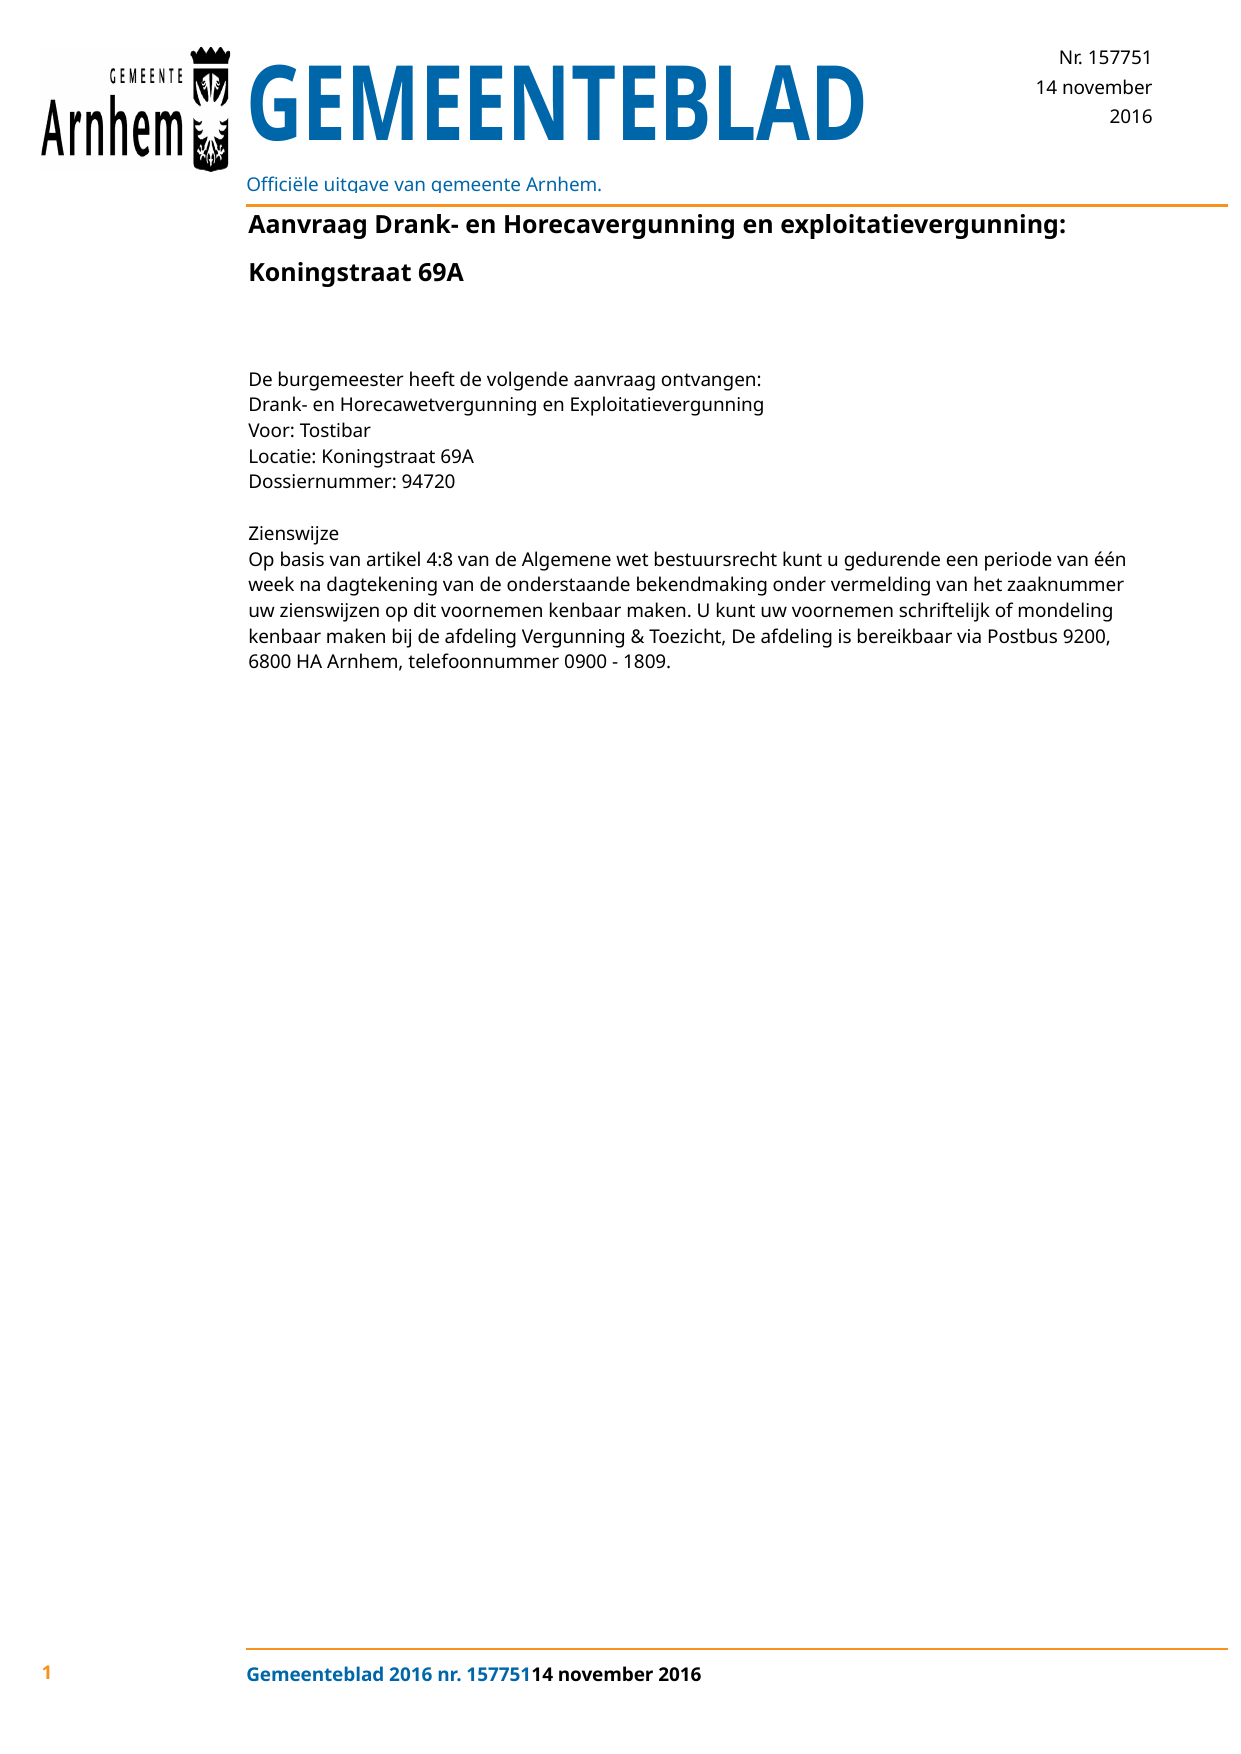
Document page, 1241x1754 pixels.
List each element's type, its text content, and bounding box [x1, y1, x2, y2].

picture [41, 47, 231, 172]
text De burgemeester heeft de volgende aanvraag ontvangen: [248, 366, 1152, 391]
text Locatie: Koningstraat 69A [248, 443, 1152, 469]
text Voor: Tostibar [248, 417, 1152, 443]
text Dossiernummer: 94720 [248, 469, 1152, 494]
text Zienswijze [248, 520, 1152, 546]
text Op basis van artikel 4:8 van de Algemene wet bestuursrecht kunt u gedurende een periode van één week na dagtekening van de onderstaande bekendmaking onder vermelding van het zaaknummer uw zienswijzen op dit voornemen kenbaar maken. U kunt uw voornemen schriftelijk of mondeling kenbaar maken bij de afdeling Vergunning & Toezicht, De afdeling is bereikbaar via Postbus 9200, 6800 HA Arnhem, telefoonnummer 0900 - 1809. [248, 546, 1152, 674]
text Drank- en Horecawetvergunning en Exploitatievergunning [248, 391, 1152, 417]
text Aanvraag Drank- en Horecavergunning en exploitatievergunning: Koningstraat 69A [248, 207, 1152, 288]
